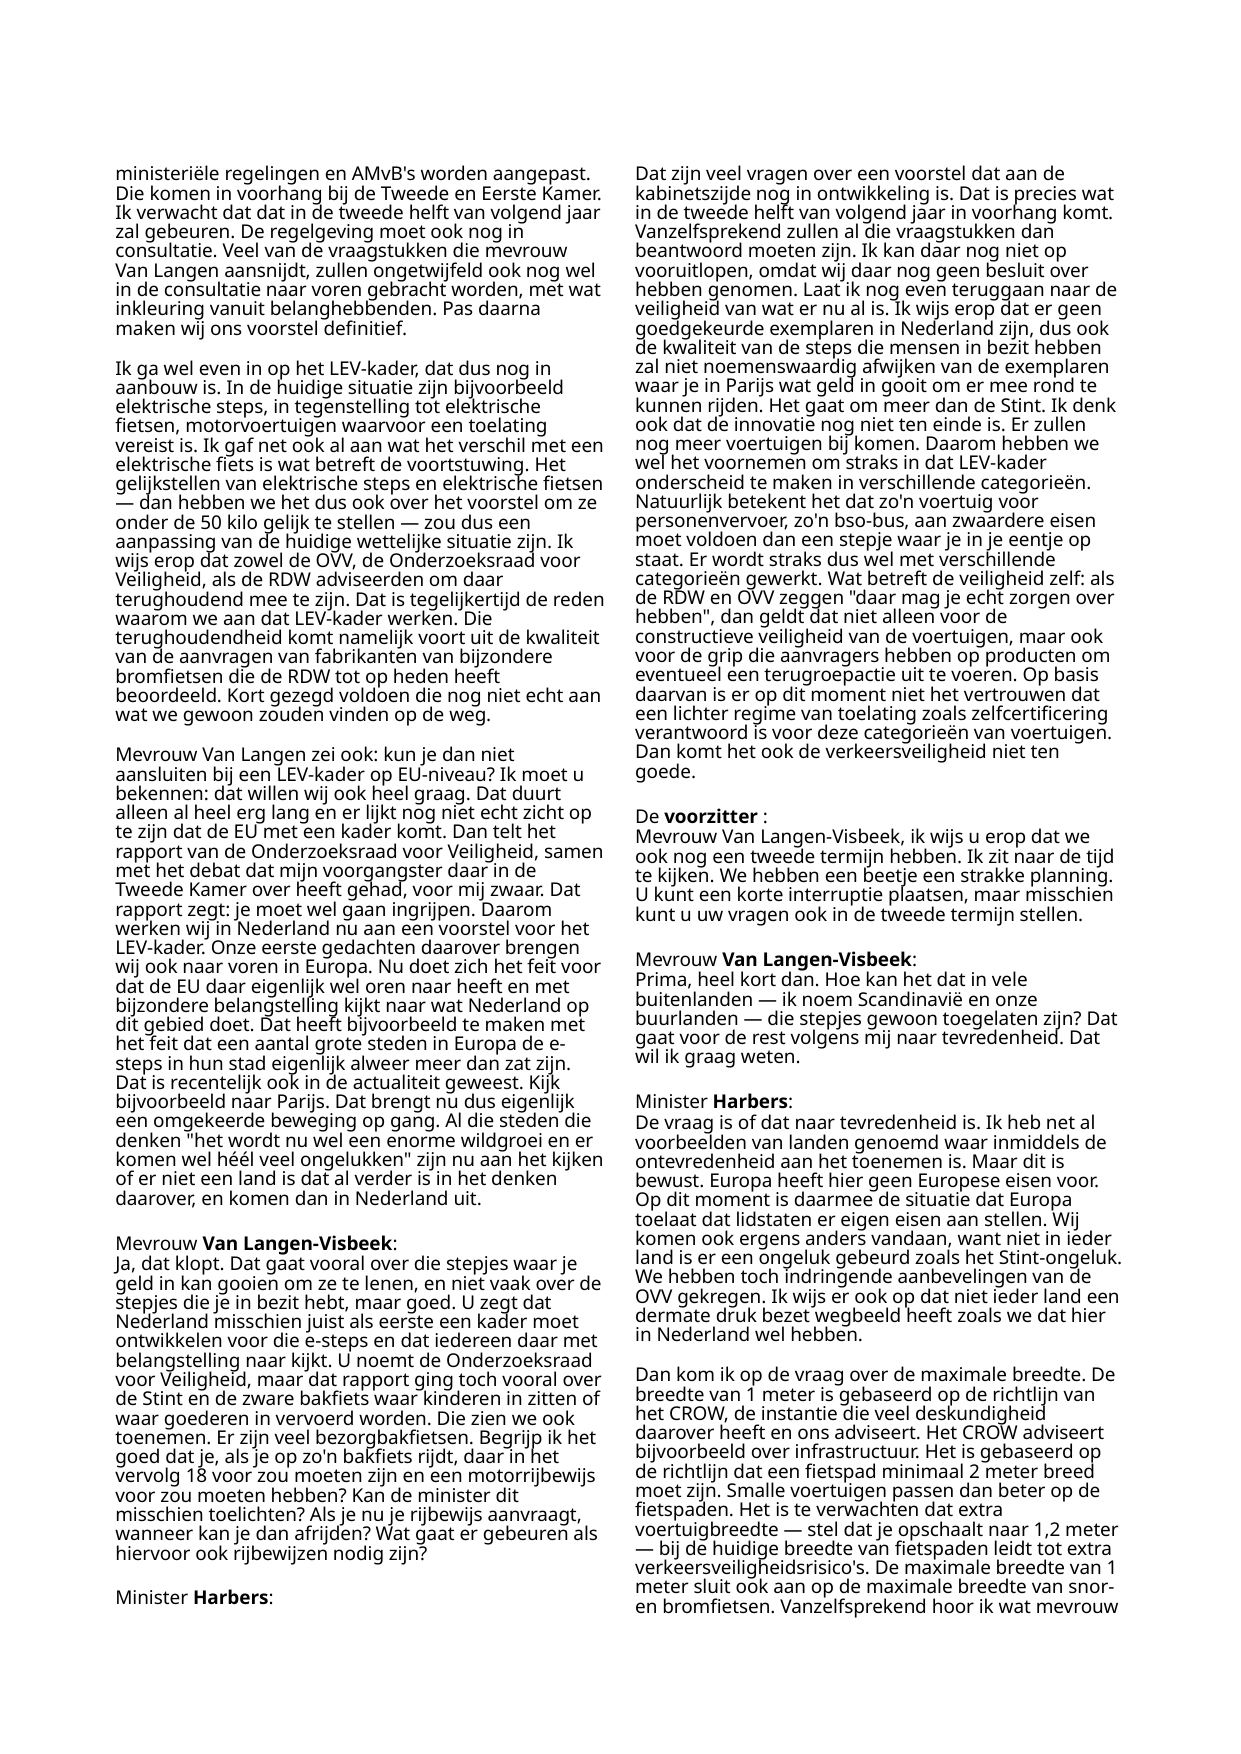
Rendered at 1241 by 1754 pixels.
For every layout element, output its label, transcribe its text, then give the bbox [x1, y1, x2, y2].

text Mevrouw Van Langen-Visbeek, ik wijs u erop dat we ook nog een tweede termijn hebben. Ik zit naar de tijd te kijken. We hebben een beetje een strakke planning. U kunt een korte interruptie plaatsen, maar misschien kunt u uw vragen ook in de tweede termijn stellen. [635, 828, 1125, 925]
text Dan kom ik op de vraag over de maximale breedte. De breedte van 1 meter is gebaseerd op de richtlijn van het CROW, de instantie die veel deskundigheid daarover heeft en ons adviseert. Het CROW adviseert bijvoorbeeld over infrastructuur. Het is gebaseerd op de richtlijn dat een fietspad minimaal 2 meter breed moet zijn. Smalle voertuigen passen dan beter op de fietspaden. Het is te verwachten dat extra voertuigbreedte — stel dat je opschaalt naar 1,2 meter — bij de huidige breedte van fietspaden leidt tot extra verkeersveiligheidsrisico's. De maximale breedte van 1 meter sluit ook aan op de maximale breedte van snor- en bromfietsen. Vanzelfsprekend hoor ik wat mevrouw [635, 1366, 1125, 1617]
text ministeriële regelingen en AMvB's worden aangepast. Die komen in voorhang bij de Tweede en Eerste Kamer. Ik verwacht dat dat in de tweede helft van volgend jaar zal gebeuren. De regelgeving moet ook nog in consultatie. Veel van de vraagstukken die mevrouw Van Langen aansnijdt, zullen ongetwijfeld ook nog wel in de consultatie naar voren gebracht worden, met wat inkleuring vanuit belanghebbenden. Pas daarna maken wij ons voorstel definitief. [115, 165, 605, 339]
text Ik ga wel even in op het LEV-kader, dat dus nog in aanbouw is. In de huidige situatie zijn bijvoorbeeld elektrische steps, in tegenstelling tot elektrische fietsen, motorvoertuigen waarvoor een toelating vereist is. Ik gaf net ook al aan wat het verschil met een elektrische fiets is wat betreft de voortstuwing. Het gelijkstellen van elektrische steps en elektrische fietsen — dan hebben we het dus ook over het voorstel om ze onder de 50 kilo gelijk te stellen — zou dus een aanpassing van de huidige wettelijke situatie zijn. Ik wijs erop dat zowel de OVV, de Onderzoeksraad voor Veiligheid, als de RDW adviseerden om daar terughoudend mee te zijn. Dat is tegelijkertijd de reden waarom we aan dat LEV-kader werken. Die terughoudendheid komt namelijk voort uit de kwaliteit van de aanvragen van fabrikanten van bijzondere bromfietsen die de RDW tot op heden heeft beoordeeld. Kort gezegd voldoen die nog niet echt aan wat we gewoon zouden vinden op de weg. [115, 359, 605, 726]
text De vraag is of dat naar tevredenheid is. Ik heb net al voorbeelden van landen genoemd waar inmiddels de ontevredenheid aan het toenemen is. Maar dit is bewust. Europa heeft hier geen Europese eisen voor. Op dit moment is daarmee de situatie dat Europa toelaat dat lidstaten er eigen eisen aan stellen. Wij komen ook ergens anders vandaan, want niet in ieder land is er een ongeluk gebeurd zoals het Stint-ongeluk. We hebben toch indringende aanbevelingen van de OVV gekregen. Ik wijs er ook op dat niet ieder land een dermate druk bezet wegbeeld heeft zoals we dat hier in Nederland wel hebben. [635, 1114, 1125, 1346]
text Dat zijn veel vragen over een voorstel dat aan de kabinetszijde nog in ontwikkeling is. Dat is precies wat in de tweede helft van volgend jaar in voorhang komt. Vanzelfsprekend zullen al die vraagstukken dan beantwoord moeten zijn. Ik kan daar nog niet op vooruitlopen, omdat wij daar nog geen besluit over hebben genomen. Laat ik nog even teruggaan naar de veiligheid van wat er nu al is. Ik wijs erop dat er geen goedgekeurde exemplaren in Nederland zijn, dus ook de kwaliteit van de steps die mensen in bezit hebben zal niet noemenswaardig afwijken van de exemplaren waar je in Parijs wat geld in gooit om er mee rond te kunnen rijden. Het gaat om meer dan de Stint. Ik denk ook dat de innovatie nog niet ten einde is. Er zullen nog meer voertuigen bij komen. Daarom hebben we wel het voornemen om straks in dat LEV-kader onderscheid te maken in verschillende categorieën. Natuurlijk betekent het dat zo'n voertuig voor personenvervoer, zo'n bso-bus, aan zwaardere eisen moet voldoen dan een stepje waar je in je eentje op staat. Er wordt straks dus wel met verschillende categorieën gewerkt. Wat betreft de veiligheid zelf: als de RDW en OVV zeggen "daar mag je echt zorgen over hebben", dan geldt dat niet alleen voor de constructieve veiligheid van de voertuigen, maar ook voor de grip die aanvragers hebben op producten om eventueel een terugroepactie uit te voeren. Op basis daarvan is er op dit moment niet het vertrouwen dat een lichter regime van toelating zoals zelfcertificering verantwoord is voor deze categorieën van voertuigen. Dan komt het ook de verkeersveiligheid niet ten goede. [635, 165, 1125, 782]
text Mevrouw Van Langen-Visbeek: [635, 946, 1125, 971]
text Mevrouw Van Langen zei ook: kun je dan niet aansluiten bij een LEV-kader op EU-niveau? Ik moet u bekennen: dat willen wij ook heel graag. Dat duurt alleen al heel erg lang en er lijkt nog niet echt zicht op te zijn dat de EU met een kader komt. Dan telt het rapport van de Onderzoeksraad voor Veiligheid, samen met het debat dat mijn voorgangster daar in de Tweede Kamer over heeft gehad, voor mij zwaar. Dat rapport zegt: je moet wel gaan ingrijpen. Daarom werken wij in Nederland nu aan een voorstel voor het LEV-kader. Onze eerste gedachten daarover brengen wij ook naar voren in Europa. Nu doet zich het feit voor dat de EU daar eigenlijk wel oren naar heeft en met bijzondere belangstelling kijkt naar wat Nederland op dit gebied doet. Dat heeft bijvoorbeeld te maken met het feit dat een aantal grote steden in Europa de e-steps in hun stad eigenlijk alweer meer dan zat zijn. Dat is recentelijk ook in de actualiteit geweest. Kijk bijvoorbeeld naar Parijs. Dat brengt nu dus eigenlijk een omgekeerde beweging op gang. Al die steden die denken "het wordt nu wel een enorme wildgroei en er komen wel héél veel ongelukken" zijn nu aan het kijken of er niet een land is dat al verder is in het denken daarover, en komen dan in Nederland uit. [115, 746, 605, 1209]
text Minister Harbers: [635, 1089, 1125, 1114]
text Mevrouw Van Langen-Visbeek: [115, 1230, 605, 1255]
text Prima, heel kort dan. Hoe kan het dat in vele buitenlanden — ik noem Scandinavië en onze buurlanden — die stepjes gewoon toegelaten zijn? Dat gaat voor de rest volgens mij naar tevredenheid. Dat wil ik graag weten. [635, 971, 1125, 1068]
text Ja, dat klopt. Dat gaat vooral over die stepjes waar je geld in kan gooien om ze te lenen, en niet vaak over de stepjes die je in bezit hebt, maar goed. U zegt dat Nederland misschien juist als eerste een kader moet ontwikkelen voor die e-steps en dat iedereen daar met belangstelling naar kijkt. U noemt de Onderzoeksraad voor Veiligheid, maar dat rapport ging toch vooral over de Stint en de zware bakfiets waar kinderen in zitten of waar goederen in vervoerd worden. Die zien we ook toenemen. Er zijn veel bezorgbakfietsen. Begrijp ik het goed dat je, als je op zo'n bakfiets rijdt, daar in het vervolg 18 voor zou moeten zijn en een motorrijbewijs voor zou moeten hebben? Kan de minister dit misschien toelichten? Als je nu je rijbewijs aanvraagt, wanneer kan je dan afrijden? Wat gaat er gebeuren als hiervoor ook rijbewijzen nodig zijn? [115, 1255, 605, 1564]
text Minister Harbers: [115, 1584, 605, 1610]
text De voorzitter : [635, 803, 1125, 828]
